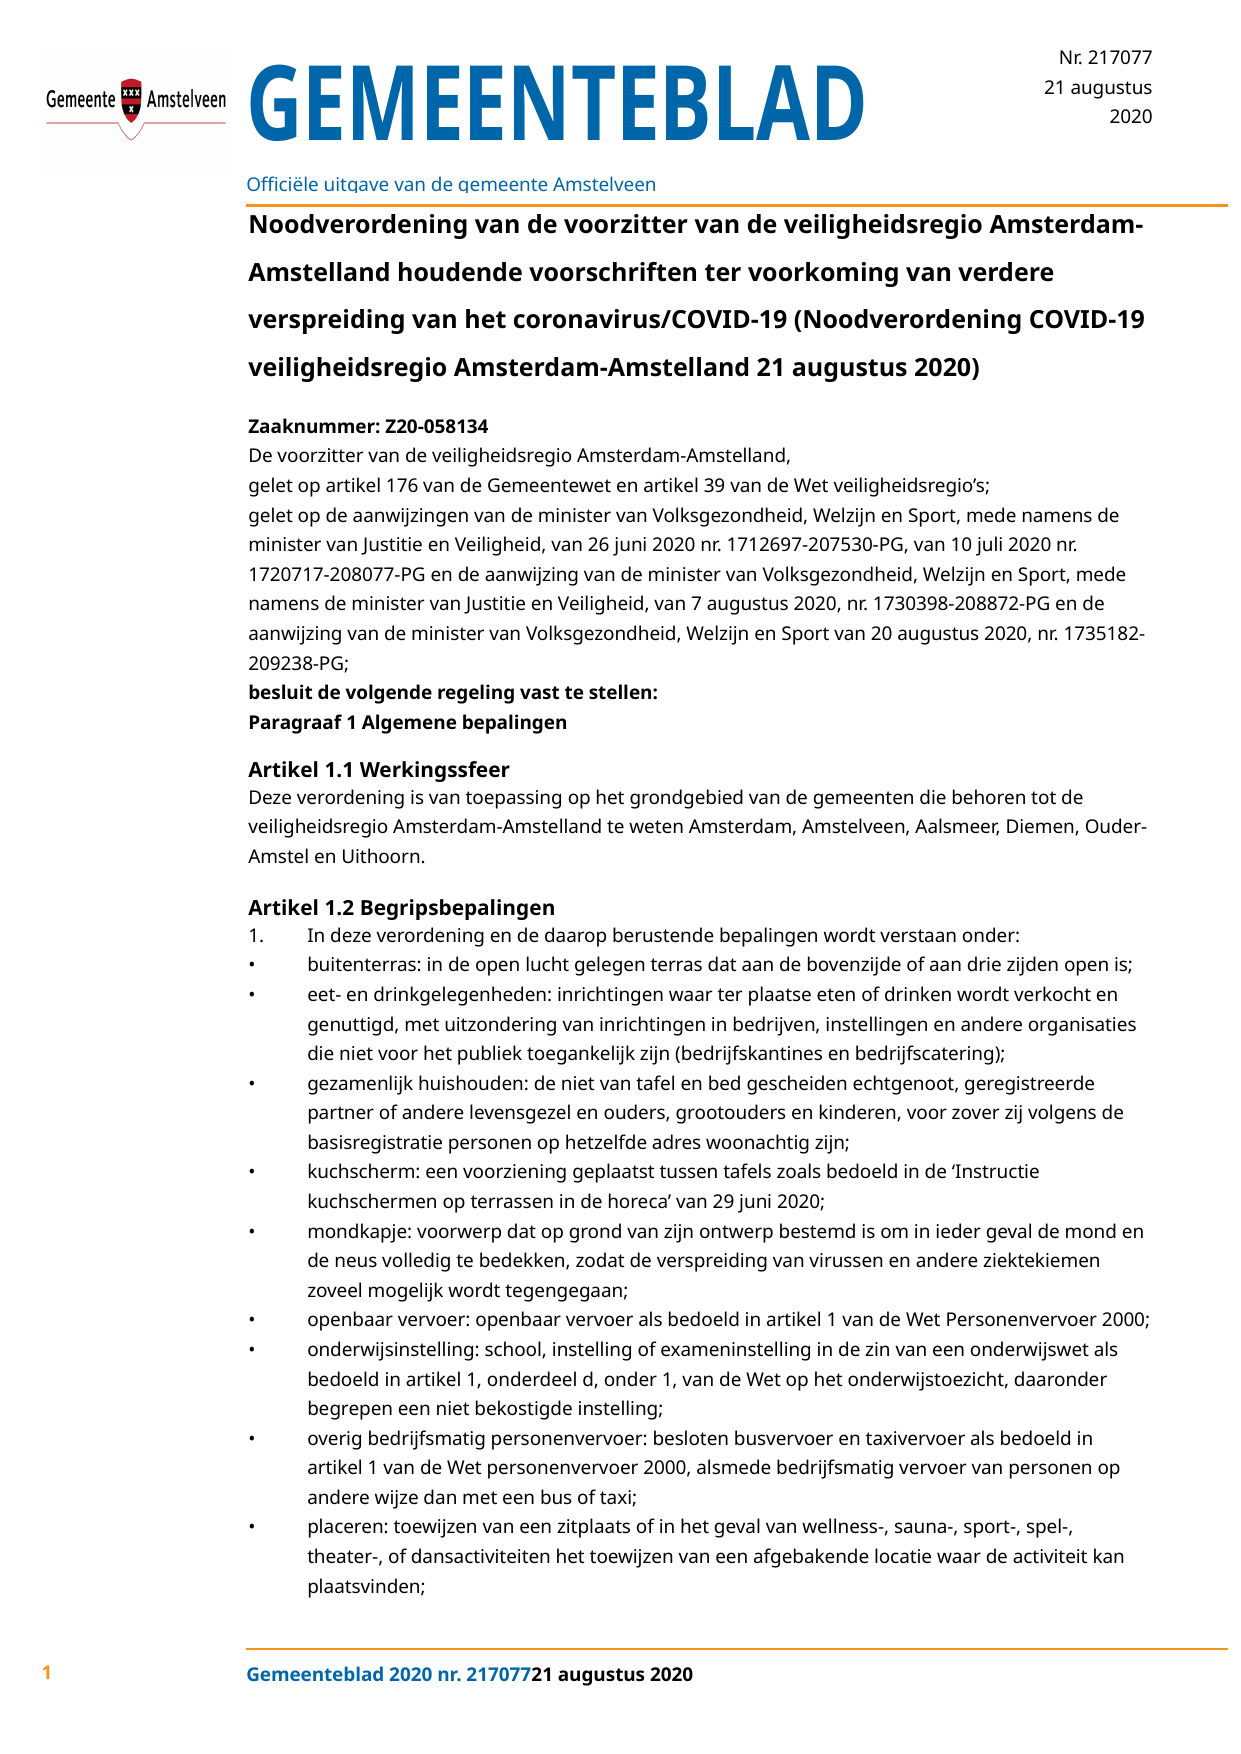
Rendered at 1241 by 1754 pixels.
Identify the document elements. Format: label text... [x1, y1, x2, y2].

list mondkapje: voorwerp dat op grond van zijn ontwerp bestemd is om in ieder geval de mond en de neus volledig te bedekken, zodat de verspreiding van virussen en andere ziektekiemen zoveel mogelijk wordt tegengegaan; [248, 1218, 1152, 1303]
text besluit de volgende regeling vast te stellen: [248, 679, 1152, 705]
text Noodverordening van de voorzitter van de veiligheidsregio Amsterdam-Amstelland houdende voorschriften ter voorkoming van verdere verspreiding van het coronavirus/COVID-19 (Noodverordening COVID-19 veiligheidsregio Amsterdam-Amstelland 21 augustus 2020) [248, 207, 1152, 384]
picture [41, 47, 231, 172]
text Deze verordening is van toepassing op het grondgebied van de gemeenten die behoren tot de veiligheidsregio Amsterdam-Amstelland te weten Amsterdam, Amstelveen, Aalsmeer, Diemen, Ouder-Amstel en Uithoorn. [248, 784, 1152, 869]
text Artikel 1.1 Werkingssfeer [248, 756, 1152, 784]
text De voorzitter van de veiligheidsregio Amsterdam-Amstelland, [248, 443, 1152, 468]
list onderwijsinstelling: school, instelling of exameninstelling in de zin van een onderwijswet als bedoeld in artikel 1, onderdeel d, onder 1, van de Wet op het onderwijstoezicht, daaronder begrepen een niet bekostigde instelling; [248, 1336, 1152, 1421]
text gelet op de aanwijzingen van de minister van Volksgezondheid, Welzijn en Sport, mede namens de minister van Justitie en Veiligheid, van 26 juni 2020 nr. 1712697-207530-PG, van 10 juli 2020 nr. 1720717-208077-PG en de aanwijzing van de minister van Volksgezondheid, Welzijn en Sport, mede namens de minister van Justitie en Veiligheid, van 7 augustus 2020, nr. 1730398-208872-PG en de aanwijzing van de minister van Volksgezondheid, Welzijn en Sport van 20 augustus 2020, nr. 1735182-209238-PG; [248, 502, 1152, 676]
list gezamenlijk huishouden: de niet van tafel en bed gescheiden echtgenoot, geregistreerde partner of andere levensgezel en ouders, grootouders en kinderen, voor zover zij volgens de basisregistratie personen op hetzelfde adres woonachtig zijn; [248, 1070, 1152, 1155]
list eet- en drinkgelegenheden: inrichtingen waar ter plaatse eten of drinken wordt verkocht en genuttigd, met uitzondering van inrichtingen in bedrijven, instellingen en andere organisaties die niet voor het publiek toegankelijk zijn (bedrijfskantines en bedrijfscatering); [248, 981, 1152, 1066]
list kuchscherm: een voorziening geplaatst tussen tafels zoals bedoeld in de ‘Instructie kuchschermen op terrassen in de horeca’ van 29 juni 2020; [248, 1159, 1152, 1214]
text Paragraaf 1 Algemene bepalingen [248, 709, 1152, 735]
list placeren: toewijzen van een zitplaats of in het geval van wellness-, sauna-, sport-, spel-, theater-, of dansactiviteiten het toewijzen van een afgebakende locatie waar de activiteit kan plaatsvinden; [248, 1514, 1152, 1598]
text gelet op artikel 176 van de Gemeentewet en artikel 39 van de Wet veiligheidsregio’s; [248, 472, 1152, 498]
text Zaaknummer: Z20-058134 [248, 413, 1152, 439]
list In deze verordening en de daarop berustende bepalingen wordt verstaan onder: [248, 922, 1152, 948]
list overig bedrijfsmatig personenvervoer: besloten busvervoer en taxivervoer als bedoeld in artikel 1 van de Wet personenvervoer 2000, alsmede bedrijfsmatig vervoer van personen op andere wijze dan met een bus of taxi; [248, 1425, 1152, 1510]
list buitenterras: in de open lucht gelegen terras dat aan de bovenzijde of aan drie zijden open is; [248, 952, 1152, 977]
list openbaar vervoer: openbaar vervoer als bedoeld in artikel 1 van de Wet Personenvervoer 2000; [248, 1307, 1152, 1332]
text Artikel 1.2 Begripsbepalingen [248, 893, 1152, 922]
